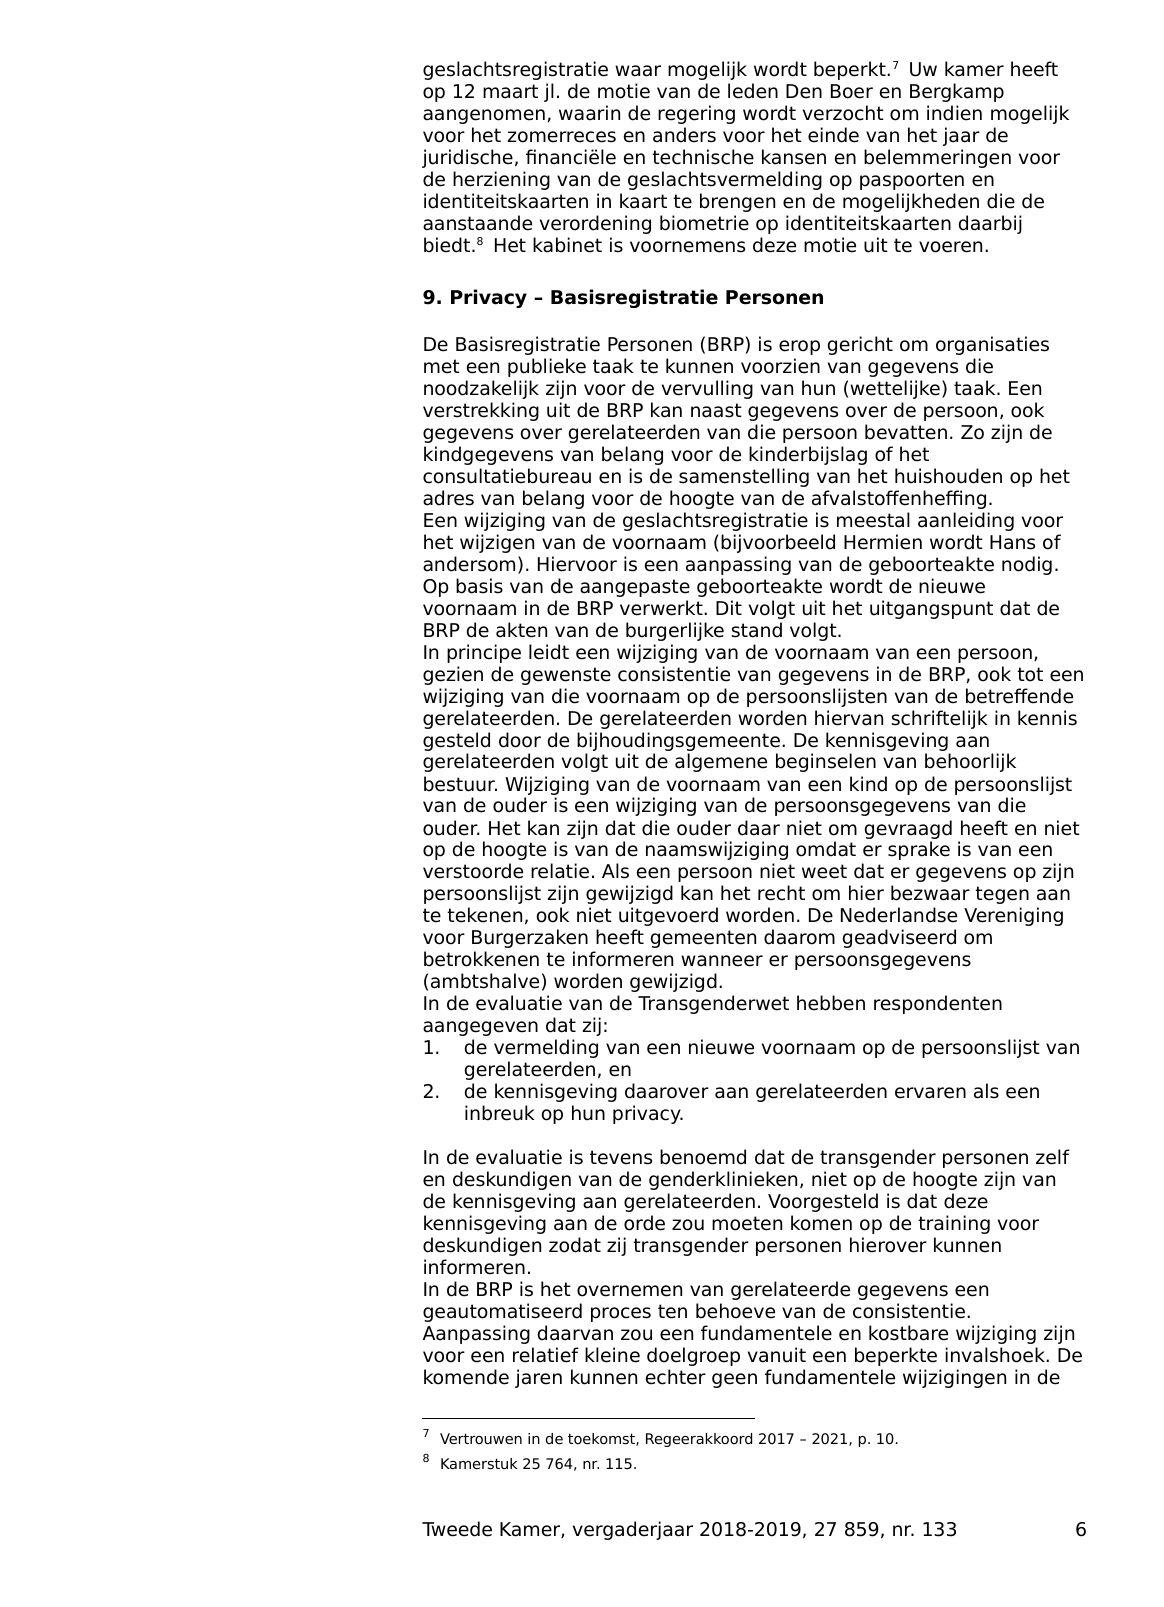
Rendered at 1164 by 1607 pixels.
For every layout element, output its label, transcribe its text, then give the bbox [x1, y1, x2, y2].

text Kamerstuk 25 764, nr. 115. [422, 1452, 1087, 1474]
text geslachtsregistratie waar mogelijk wordt beperkt. Uw kamer heeft op 12 maart jl. de motie van de leden Den Boer en Bergkamp aangenomen, waarin de regering wordt verzocht om indien mogelijk voor het zomerreces en anders voor het einde van het jaar de juridische, financiële en technische kansen en belemmeringen voor de herziening van de geslachtsvermelding op paspoorten en identiteitskaarten in kaart te brengen en de mogelijkheden die de aanstaande verordening biometrie op identiteitskaarten daarbij biedt. Het kabinet is voornemens deze motie uit te voeren. [422, 59, 1087, 257]
text De Basisregistratie Personen (BRP) is erop gericht om organisaties met een publieke taak te kunnen voorzien van gegevens die noodzakelijk zijn voor de vervulling van hun (wettelijke) taak. Een verstrekking uit de BRP kan naast gegevens over de persoon, ook gegevens over gerelateerden van die persoon bevatten. Zo zijn de kindgegevens van belang voor de kinderbijslag of het consultatiebureau en is de samenstelling van het huishouden op het adres van belang voor de hoogte van de afvalstoffenheffing. [422, 334, 1087, 510]
subtitle 9. Privacy – Basisregistratie Personen [422, 287, 1087, 309]
text 1. de vermelding van een nieuwe voornaam op de persoonslijst van gerelateerden, en [422, 1037, 1087, 1081]
text Vertrouwen in de toekomst, Regeerakkoord 2017 – 2021, p. 10. [422, 1427, 1087, 1449]
text In de evaluatie van de Transgenderwet hebben respondenten aangegeven dat zij: [422, 993, 1087, 1037]
text Een wijziging van de geslachtsregistratie is meestal aanleiding voor het wijzigen van de voornaam (bijvoorbeeld Hermien wordt Hans of andersom). Hiervoor is een aanpassing van de geboorteakte nodig. Op basis van de aangepaste geboorteakte wordt de nieuwe voornaam in de BRP verwerkt. Dit volgt uit het uitgangspunt dat de BRP de akten van de burgerlijke stand volgt. [422, 510, 1087, 642]
text 2. de kennisgeving daarover aan gerelateerden ervaren als een inbreuk op hun privacy. [422, 1081, 1087, 1125]
text In principe leidt een wijziging van de voornaam van een persoon, gezien de gewenste consistentie van gegevens in de BRP, ook tot een wijziging van die voornaam op de persoonslijsten van de betreffende gerelateerden. De gerelateerden worden hiervan schriftelijk in kennis gesteld door de bijhoudingsgemeente. De kennisgeving aan gerelateerden volgt uit de algemene beginselen van behoorlijk bestuur. Wijziging van de voornaam van een kind op de persoonslijst van de ouder is een wijziging van de persoonsgegevens van die ouder. Het kan zijn dat die ouder daar niet om gevraagd heeft en niet op de hoogte is van de naamswijziging omdat er sprake is van een verstoorde relatie. Als een persoon niet weet dat er gegevens op zijn persoonslijst zijn gewijzigd kan het recht om hier bezwaar tegen aan te tekenen, ook niet uitgevoerd worden. De Nederlandse Vereniging voor Burgerzaken heeft gemeenten daarom geadviseerd om betrokkenen te informeren wanneer er persoonsgegevens (ambtshalve) worden gewijzigd. [422, 642, 1087, 993]
text In de BRP is het overnemen van gerelateerde gegevens een geautomatiseerd proces ten behoeve van de consistentie. Aanpassing daarvan zou een fundamentele en kostbare wijziging zijn voor een relatief kleine doelgroep vanuit een beperkte invalshoek. De komende jaren kunnen echter geen fundamentele wijzigingen in de [422, 1279, 1087, 1389]
text In de evaluatie is tevens benoemd dat de transgender personen zelf en deskundigen van de genderklinieken, niet op de hoogte zijn van de kennisgeving aan gerelateerden. Voorgesteld is dat deze kennisgeving aan de orde zou moeten komen op de training voor deskundigen zodat zij transgender personen hierover kunnen informeren. [422, 1147, 1087, 1279]
